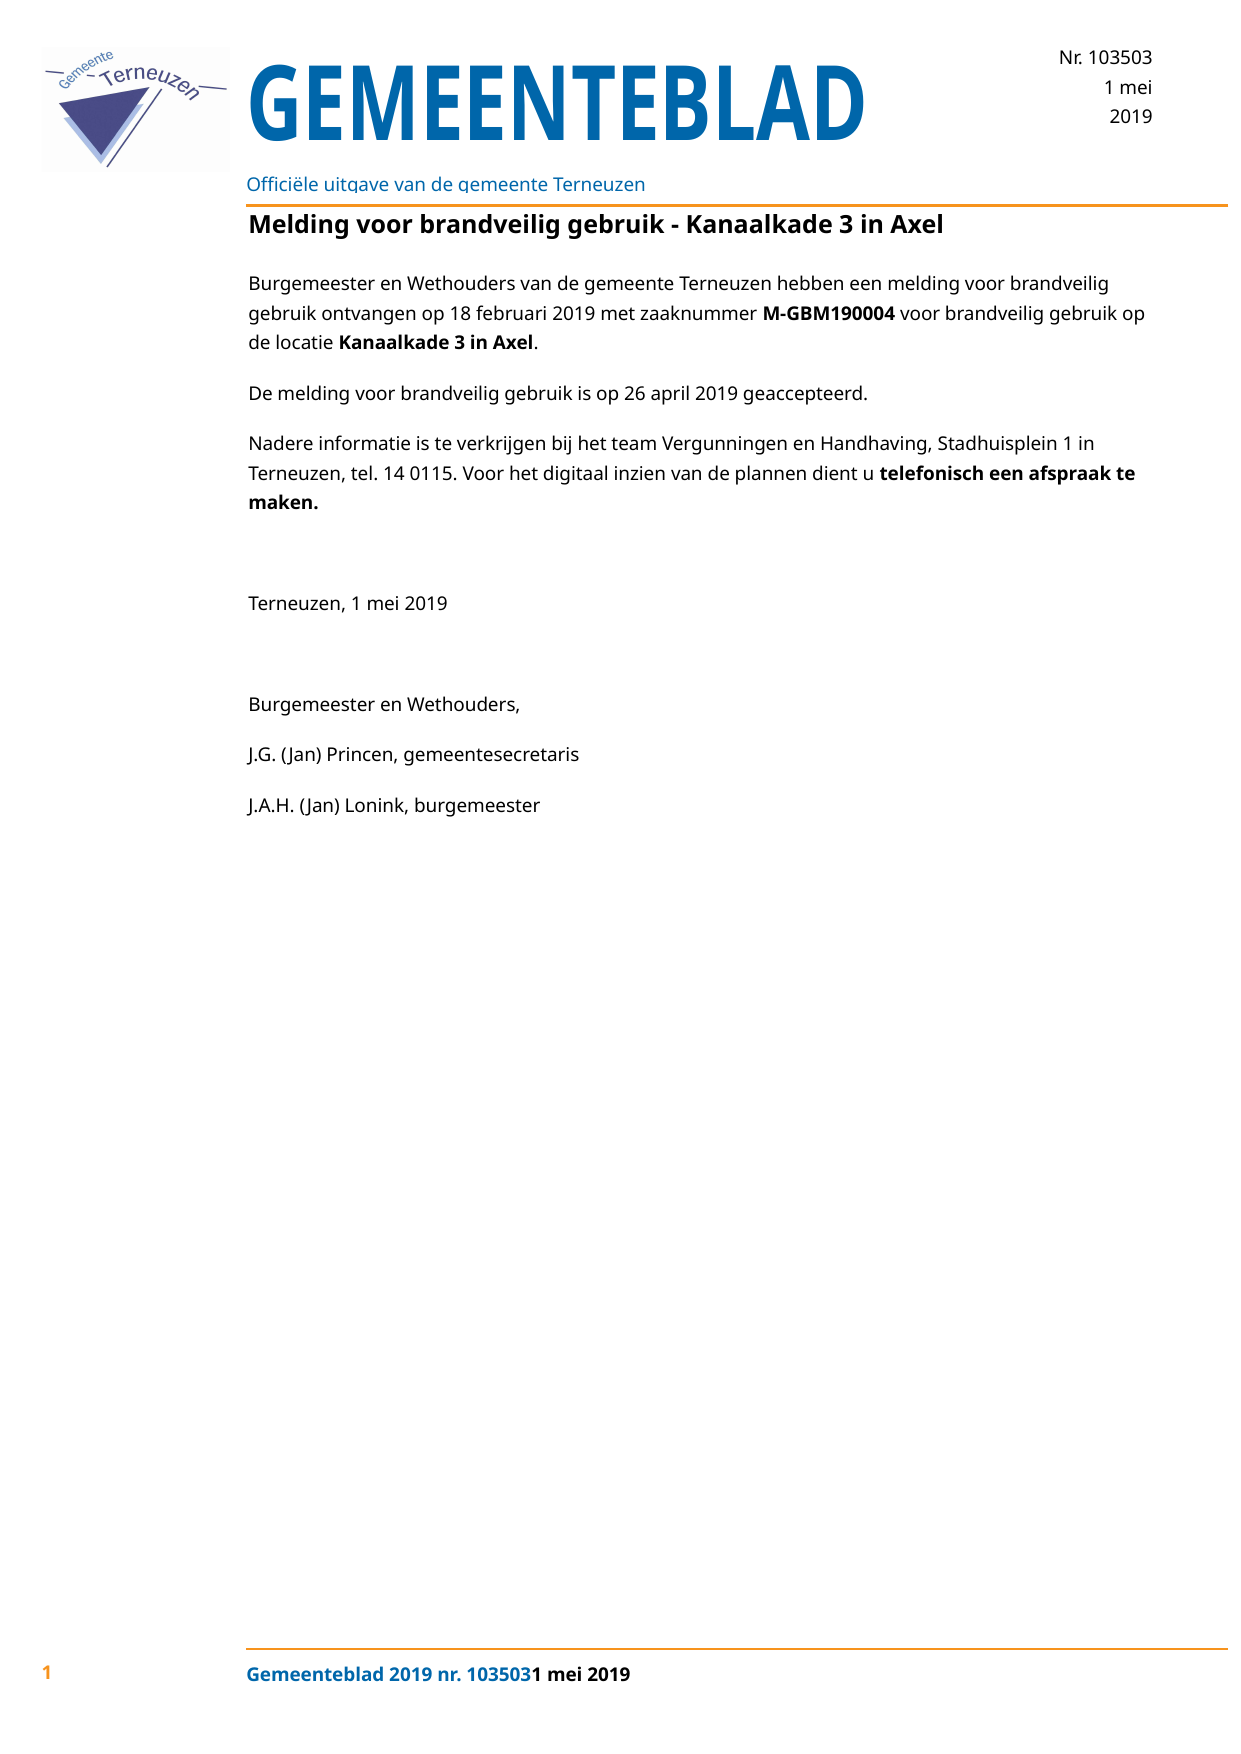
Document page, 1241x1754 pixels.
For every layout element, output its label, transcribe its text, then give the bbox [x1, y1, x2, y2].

text J.G. (Jan) Princen, gemeentesecretaris [248, 742, 1152, 767]
text J.A.H. (Jan) Lonink, burgemeester [248, 792, 1152, 818]
text Burgemeester en Wethouders van de gemeente Terneuzen hebben een melding voor brandveilig gebruik ontvangen op 18 februari 2019 met zaaknummer M-GBM190004 voor brandveilig gebruik op de locatie Kanaalkade 3 in Axel. [248, 270, 1152, 355]
text Terneuzen, 1 mei 2019 [248, 590, 1152, 616]
text De melding voor brandveilig gebruik is op 26 april 2019 geaccepteerd. [248, 380, 1152, 406]
text Melding voor brandveilig gebruik - Kanaalkade 3 in Axel [248, 207, 1152, 241]
text Burgemeester en Wethouders, [248, 691, 1152, 717]
picture [41, 47, 231, 172]
text Nadere informatie is te verkrijgen bij het team Vergunningen en Handhaving, Stadhuisplein 1 in Terneuzen, tel. 14 0115. Voor het digitaal inzien van de plannen dient u telefonisch een afspraak te maken. [248, 430, 1152, 515]
